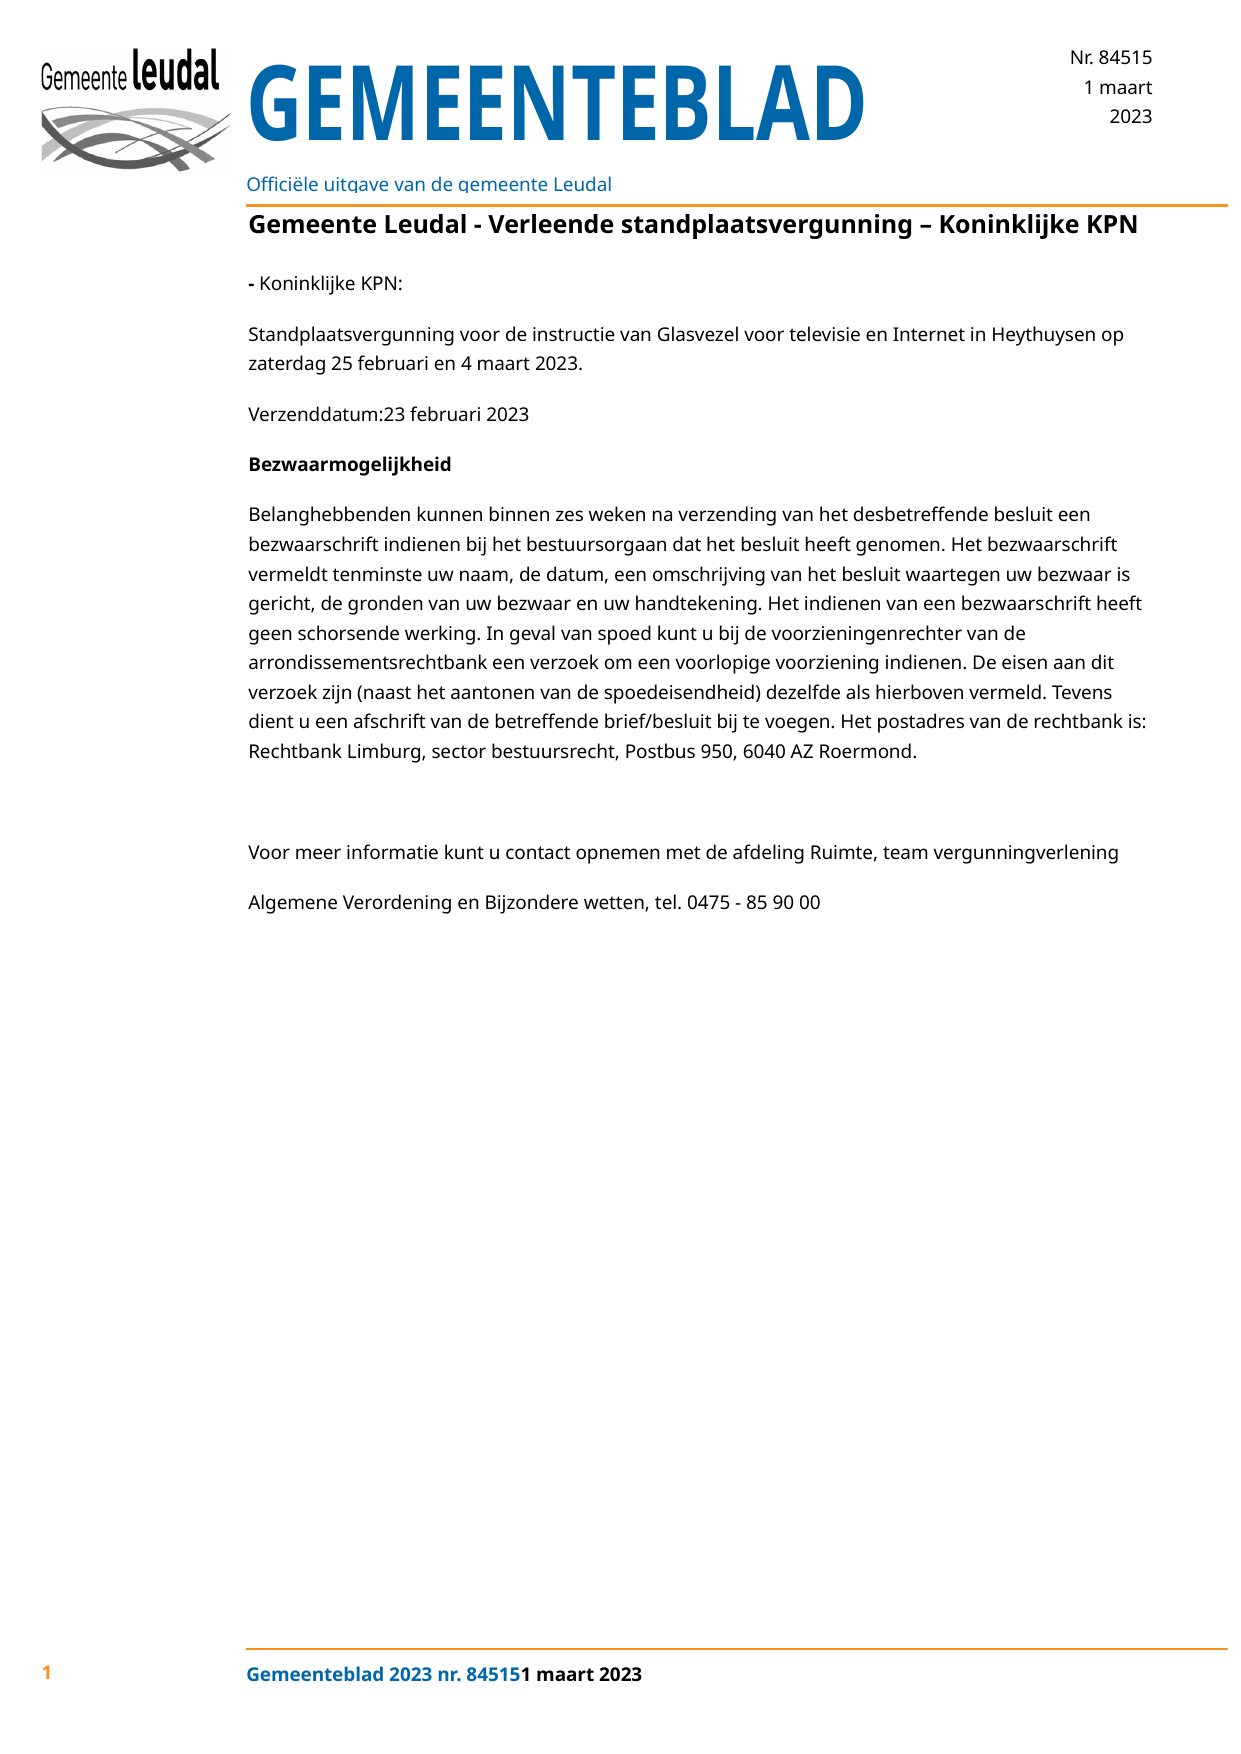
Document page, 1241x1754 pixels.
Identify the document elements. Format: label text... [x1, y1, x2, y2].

text Voor meer informatie kunt u contact opnemen met de afdeling Ruimte, team vergunningverlening [248, 839, 1152, 865]
text Bezwaarmogelijkheid [248, 451, 1152, 477]
text Algemene Verordening en Bijzondere wetten, tel. 0475 - 85 90 00 [248, 889, 1152, 915]
text Verzenddatum:23 februari 2023 [248, 401, 1152, 426]
text Gemeente Leudal - Verleende standplaatsvergunning – Koninklijke KPN [248, 207, 1152, 241]
picture [41, 47, 231, 172]
text - Koninklijke KPN: [248, 270, 1152, 296]
text Standplaatsvergunning voor de instructie van Glasvezel voor televisie en Internet in Heythuysen op zaterdag 25 februari en 4 maart 2023. [248, 321, 1152, 376]
text Belanghebbenden kunnen binnen zes weken na verzending van het desbetreffende besluit een bezwaarschrift indienen bij het bestuursorgaan dat het besluit heeft genomen. Het bezwaarschrift vermeldt tenminste uw naam, de datum, een omschrijving van het besluit waartegen uw bezwaar is gericht, de gronden van uw bezwaar en uw handtekening. Het indienen van een bezwaarschrift heeft geen schorsende werking. In geval van spoed kunt u bij de voorzieningenrechter van de arrondissementsrechtbank een verzoek om een voorlopige voorziening indienen. De eisen aan dit verzoek zijn (naast het aantonen van de spoedeisendheid) dezelfde als hierboven vermeld. Tevens dient u een afschrift van de betreffende brief/besluit bij te voegen. Het postadres van de rechtbank is: Rechtbank Limburg, sector bestuursrecht, Postbus 950, 6040 AZ Roermond. [248, 502, 1152, 764]
